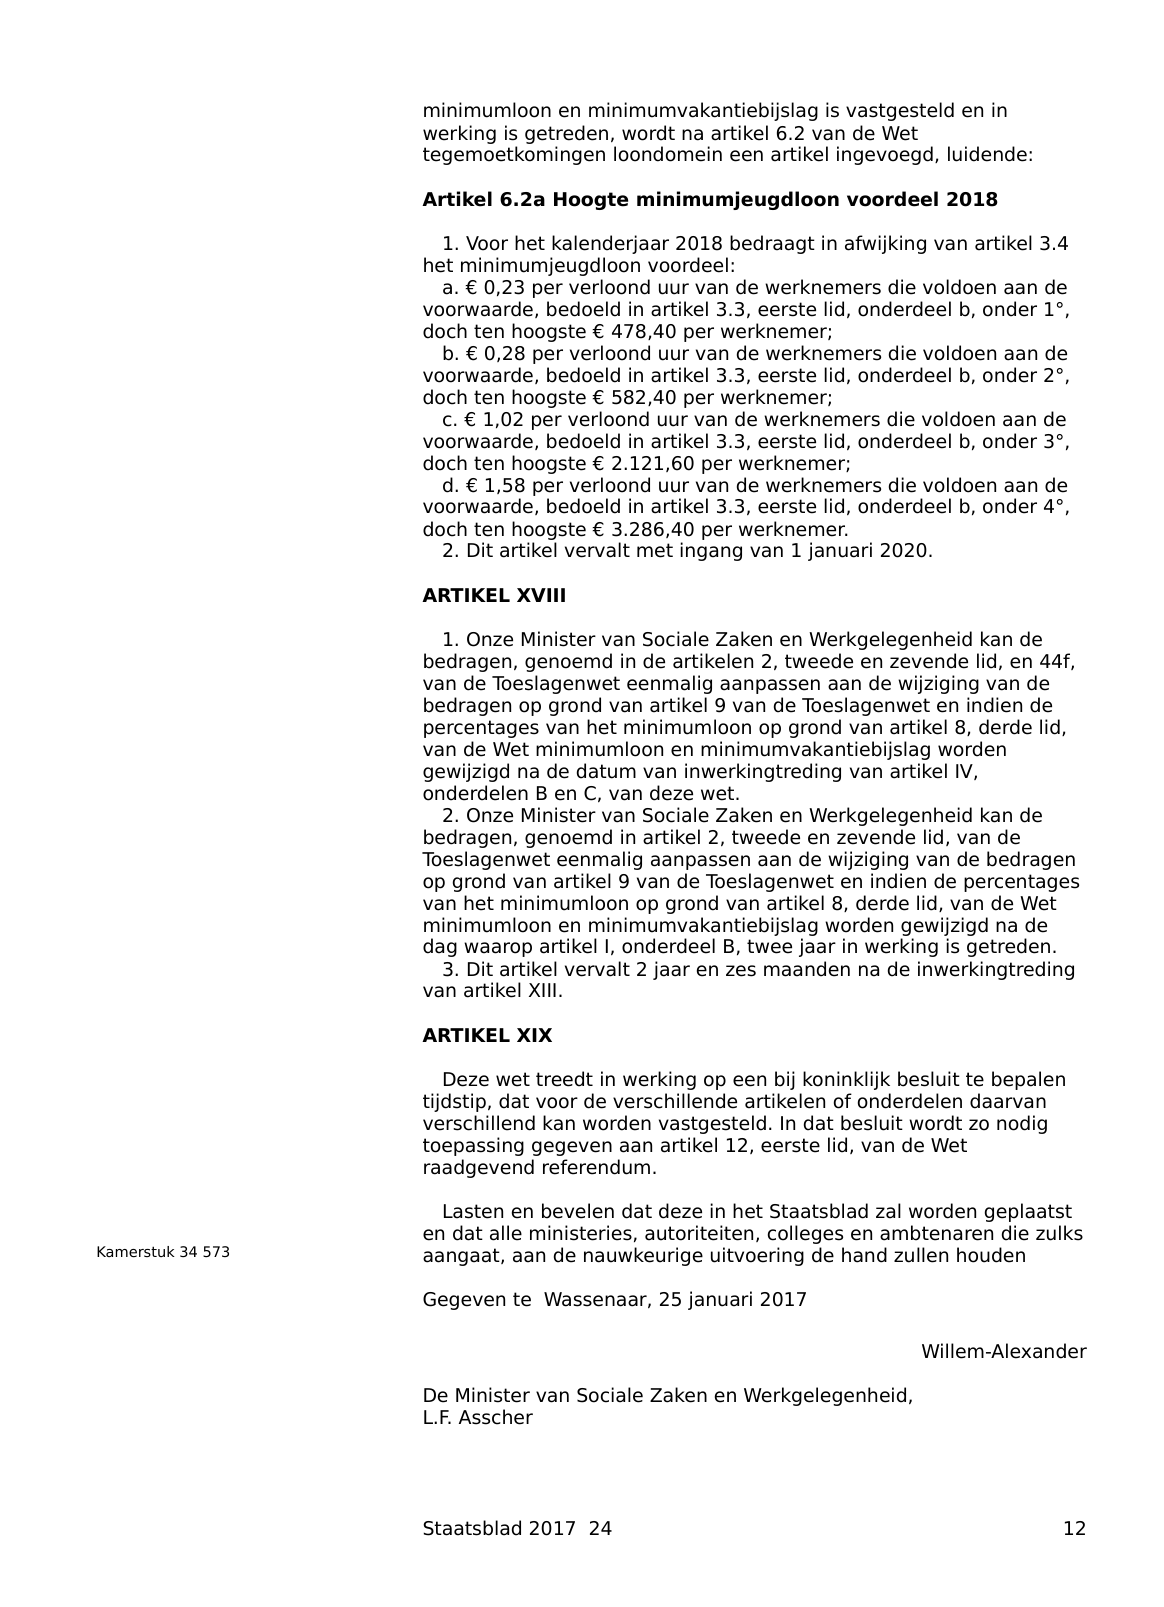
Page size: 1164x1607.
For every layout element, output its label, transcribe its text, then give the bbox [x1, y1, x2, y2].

text b. € 0,28 per verloond uur van de werknemers die voldoen aan de voorwaarde, bedoeld in artikel 3.3, eerste lid, onderdeel b, onder 2°, doch ten hoogste € 582,40 per werknemer; [422, 343, 1087, 408]
text Deze wet treedt in werking op een bij koninklijk besluit te bepalen tijdstip, dat voor de verschillende artikelen of onderdelen daarvan verschillend kan worden vastgesteld. In dat besluit wordt zo nodig toepassing gegeven aan artikel 12, eerste lid, van de Wet raadgevend referendum. [422, 1069, 1087, 1179]
text Kamerstuk 34 573 [77, 1244, 396, 1261]
text c. € 1,02 per verloond uur van de werknemers die voldoen aan de voorwaarde, bedoeld in artikel 3.3, eerste lid, onderdeel b, onder 3°, doch ten hoogste € 2.121,60 per werknemer; [422, 408, 1087, 474]
text d. € 1,58 per verloond uur van de werknemers die voldoen aan de voorwaarde, bedoeld in artikel 3.3, eerste lid, onderdeel b, onder 4°, doch ten hoogste € 3.286,40 per werknemer. [422, 474, 1087, 540]
text a. € 0,23 per verloond uur van de werknemers die voldoen aan de voorwaarde, bedoeld in artikel 3.3, eerste lid, onderdeel b, onder 1°, doch ten hoogste € 478,40 per werknemer; [422, 277, 1087, 343]
text Willem-Alexander [422, 1341, 1087, 1363]
text 3. Dit artikel vervalt 2 jaar en zes maanden na de inwerkingtreding van artikel XIII. [422, 958, 1087, 1002]
subtitle Artikel 6.2a Hoogte minimumjeugdloon voordeel 2018 [422, 188, 1087, 211]
subtitle ARTIKEL XVIII [422, 584, 1087, 607]
text 2. Onze Minister van Sociale Zaken en Werkgelegenheid kan de bedragen, genoemd in artikel 2, tweede en zevende lid, van de Toeslagenwet eenmalig aanpassen aan de wijziging van de bedragen op grond van artikel 9 van de Toeslagenwet en indien de percentages van het minimumloon op grond van artikel 8, derde lid, van de Wet minimumloon en minimumvakantiebijslag worden gewijzigd na de dag waarop artikel I, onderdeel B, twee jaar in werking is getreden. [422, 804, 1087, 958]
text Lasten en bevelen dat deze in het Staatsblad zal worden geplaatst en dat alle ministeries, autoriteiten, colleges en ambtenaren die zulks aangaat, aan de nauwkeurige uitvoering de hand zullen houden [422, 1201, 1087, 1267]
subtitle ARTIKEL XIX [422, 1024, 1087, 1047]
text De Minister van Sociale Zaken en Werkgelegenheid, L.F. Asscher [422, 1385, 1087, 1429]
text 1. Voor het kalenderjaar 2018 bedraagt in afwijking van artikel 3.4 het minimumjeugdloon voordeel: [422, 233, 1087, 277]
text minimumloon en minimumvakantiebijslag is vastgesteld en in werking is getreden, wordt na artikel 6.2 van de Wet tegemoetkomingen loondomein een artikel ingevoegd, luidende: [422, 100, 1087, 166]
text 1. Onze Minister van Sociale Zaken en Werkgelegenheid kan de bedragen, genoemd in de artikelen 2, tweede en zevende lid, en 44f, van de Toeslagenwet eenmalig aanpassen aan de wijziging van de bedragen op grond van artikel 9 van de Toeslagenwet en indien de percentages van het minimumloon op grond van artikel 8, derde lid, van de Wet minimumloon en minimumvakantiebijslag worden gewijzigd na de datum van inwerkingtreding van artikel IV, onderdelen B en C, van deze wet. [422, 629, 1087, 804]
text Gegeven te Wassenaar, 25 januari 2017 [422, 1289, 1087, 1311]
text 2. Dit artikel vervalt met ingang van 1 januari 2020. [422, 540, 1087, 562]
